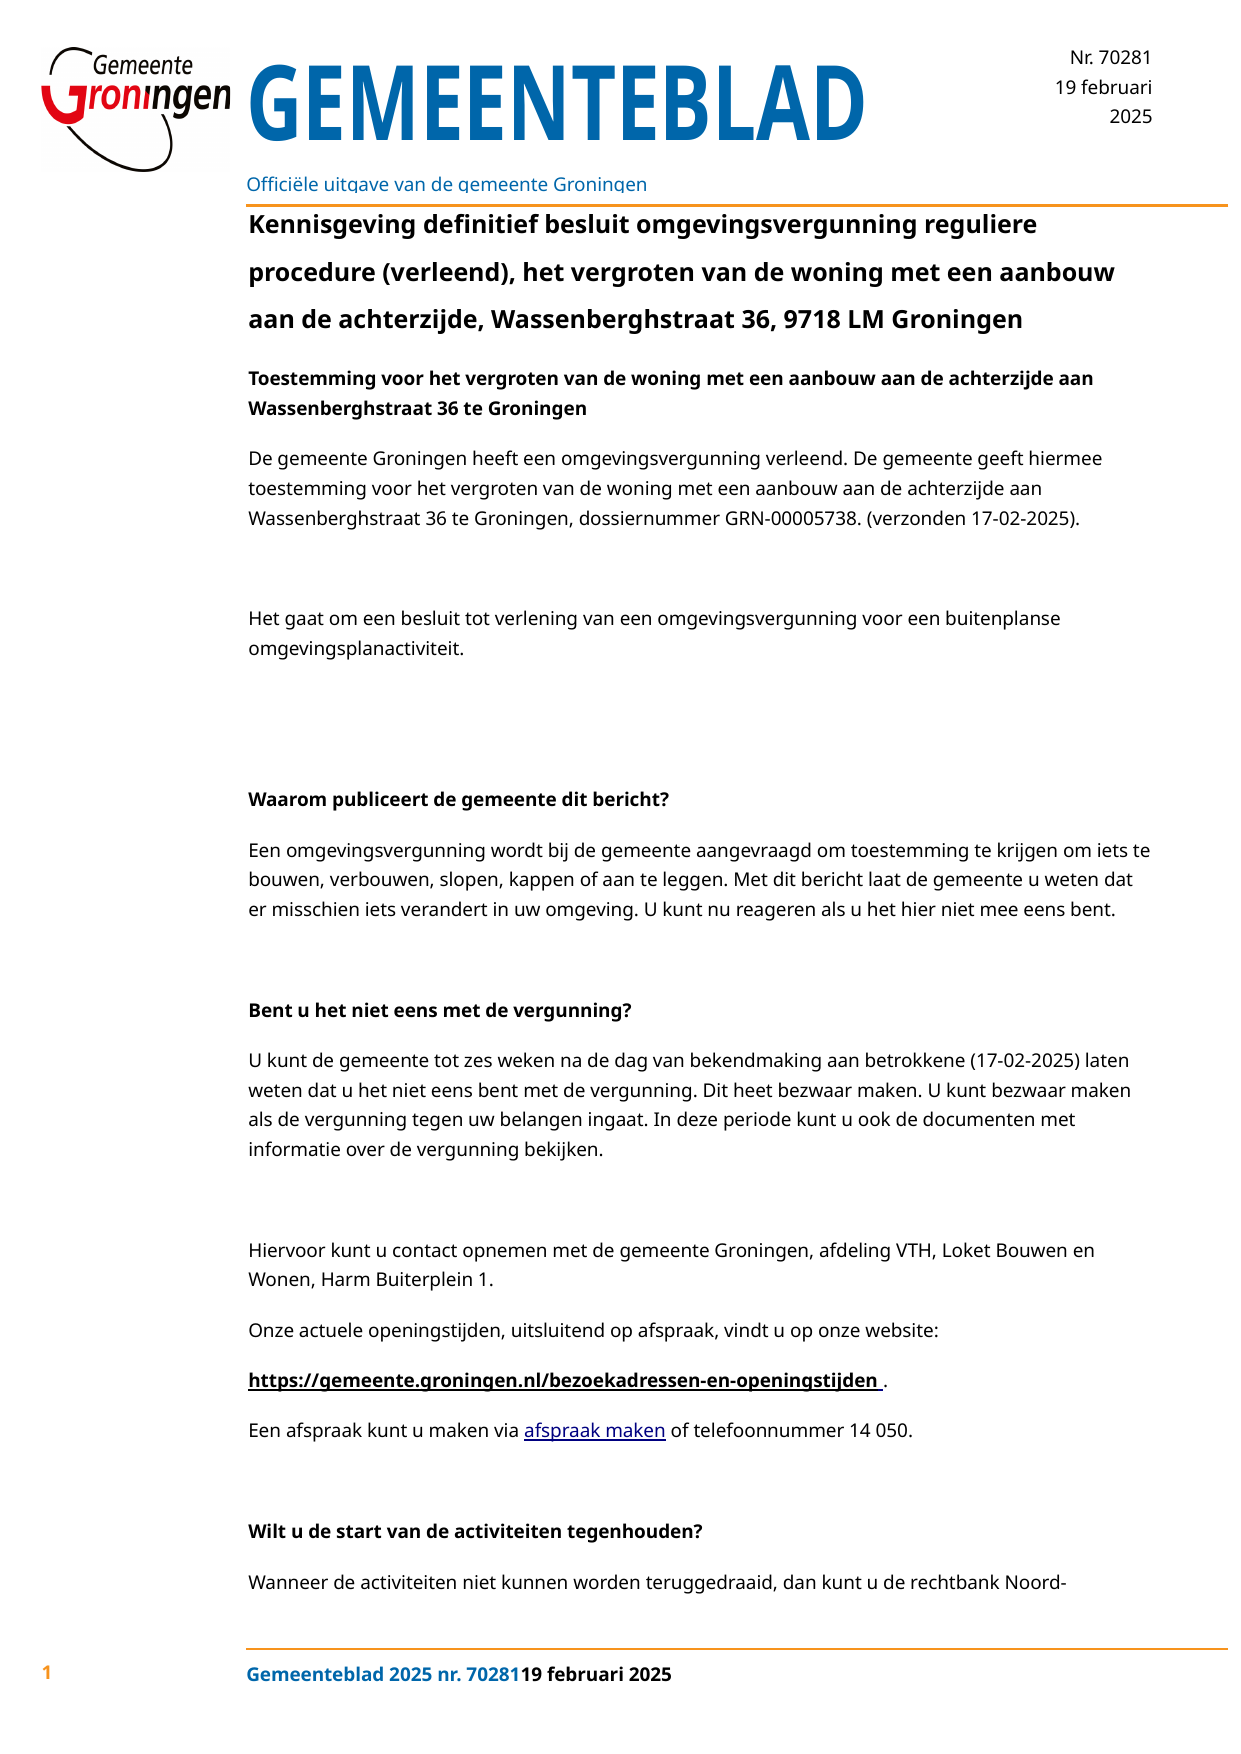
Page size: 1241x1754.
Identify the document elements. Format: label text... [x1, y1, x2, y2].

text Wanneer de activiteiten niet kunnen worden teruggedraaid, dan kunt u de rechtbank Noord- [248, 1569, 1152, 1594]
text Kennisgeving definitief besluit omgevingsvergunning reguliere procedure (verleend), het vergroten van de woning met een aanbouw aan de achterzijde, Wassenberghstraat 36, 9718 LM Groningen [248, 207, 1152, 336]
text Toestemming voor het vergroten van de woning met een aanbouw aan de achterzijde aan Wassenberghstraat 36 te Groningen [248, 366, 1152, 421]
text Een omgevingsvergunning wordt bij de gemeente aangevraagd om toestemming te krijgen om iets te bouwen, verbouwen, slopen, kappen of aan te leggen. Met dit bericht laat de gemeente u weten dat er misschien iets verandert in uw omgeving. U kunt nu reageren als u het hier niet mee eens bent. [248, 837, 1152, 922]
text U kunt de gemeente tot zes weken na de dag van bekendmaking aan betrokkene (17-02-2025) laten weten dat u het niet eens bent met de vergunning. Dit heet bezwaar maken. U kunt bezwaar maken als de vergunning tegen uw belangen ingaat. In deze periode kunt u ook de documenten met informatie over de vergunning bekijken. [248, 1047, 1152, 1162]
text De gemeente Groningen heeft een omgevingsvergunning verleend. De gemeente geeft hiermee toestemming voor het vergroten van de woning met een aanbouw aan de achterzijde aan Wassenberghstraat 36 te Groningen, dossiernummer GRN-00005738. (verzonden 17-02-2025). [248, 446, 1152, 530]
text Een afspraak kunt u maken via afspraak maken of telefoonnummer 14 050. [248, 1418, 1152, 1443]
text https://gemeente.groningen.nl/bezoekadressen-en-openingstijden . [248, 1367, 1152, 1393]
picture [41, 47, 231, 172]
text Onze actuele openingstijden, uitsluitend op afspraak, vindt u op onze website: [248, 1317, 1152, 1342]
text Waarom publiceert de gemeente dit bericht? [248, 786, 1152, 812]
text Het gaat om een besluit tot verlening van een omgevingsvergunning voor een buitenplanse omgevingsplanactiviteit. [248, 606, 1152, 661]
text Hiervoor kunt u contact opnemen met de gemeente Groningen, afdeling VTH, Loket Bouwen en Wonen, Harm Buiterplein 1. [248, 1237, 1152, 1292]
text Bent u het niet eens met de vergunning? [248, 997, 1152, 1022]
text Wilt u de start van de activiteiten tegenhouden? [248, 1518, 1152, 1544]
